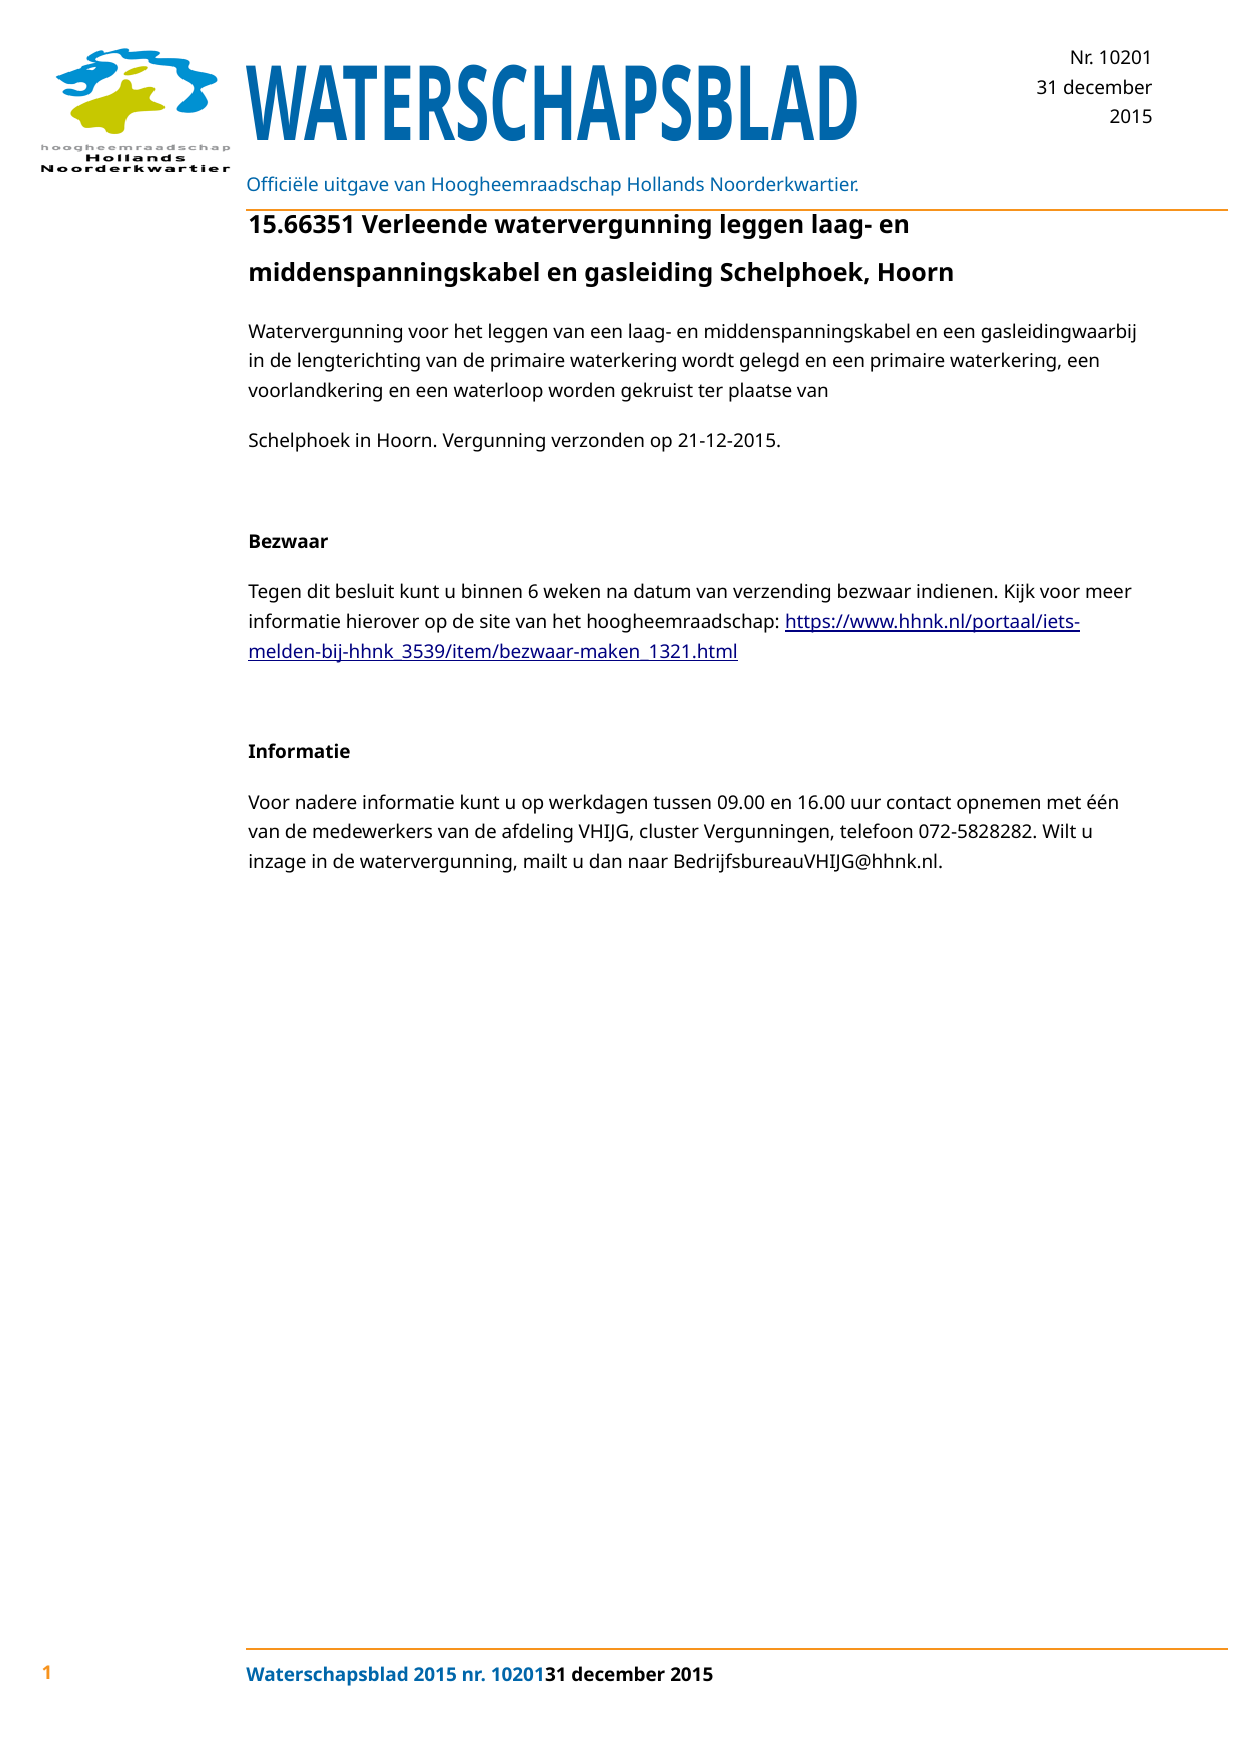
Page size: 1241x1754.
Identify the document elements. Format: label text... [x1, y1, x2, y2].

picture [41, 47, 231, 172]
text Informatie [248, 739, 1152, 764]
text Watervergunning voor het leggen van een laag- en middenspanningskabel en een gasleidingwaarbij in de lengterichting van de primaire waterkering wordt gelegd en een primaire waterkering, een voorlandkering en een waterloop worden gekruist ter plaatse van [248, 318, 1152, 403]
text Voor nadere informatie kunt u op werkdagen tussen 09.00 en 16.00 uur contact opnemen met één van de medewerkers van de afdeling VHIJG, cluster Vergunningen, telefoon 072-5828282. Wilt u inzage in de watervergunning, mailt u dan naar BedrijfsbureauVHIJG@hhnk.nl. [248, 789, 1152, 874]
text Bezwaar [248, 528, 1152, 554]
text Schelphoek in Hoorn. Vergunning verzonden op 21-12-2015. [248, 427, 1152, 453]
text Tegen dit besluit kunt u binnen 6 weken na datum van verzending bezwaar indienen. Kijk voor meer informatie hierover op de site van het hoogheemraadschap: https://www.hhnk.nl/portaal/iets-melden-bij-hhnk_3539/item/bezwaar-maken_1321.html [248, 579, 1152, 664]
text 15.66351 Verleende watervergunning leggen laag- en middenspanningskabel en gasleiding Schelphoek, Hoorn [248, 211, 1152, 288]
